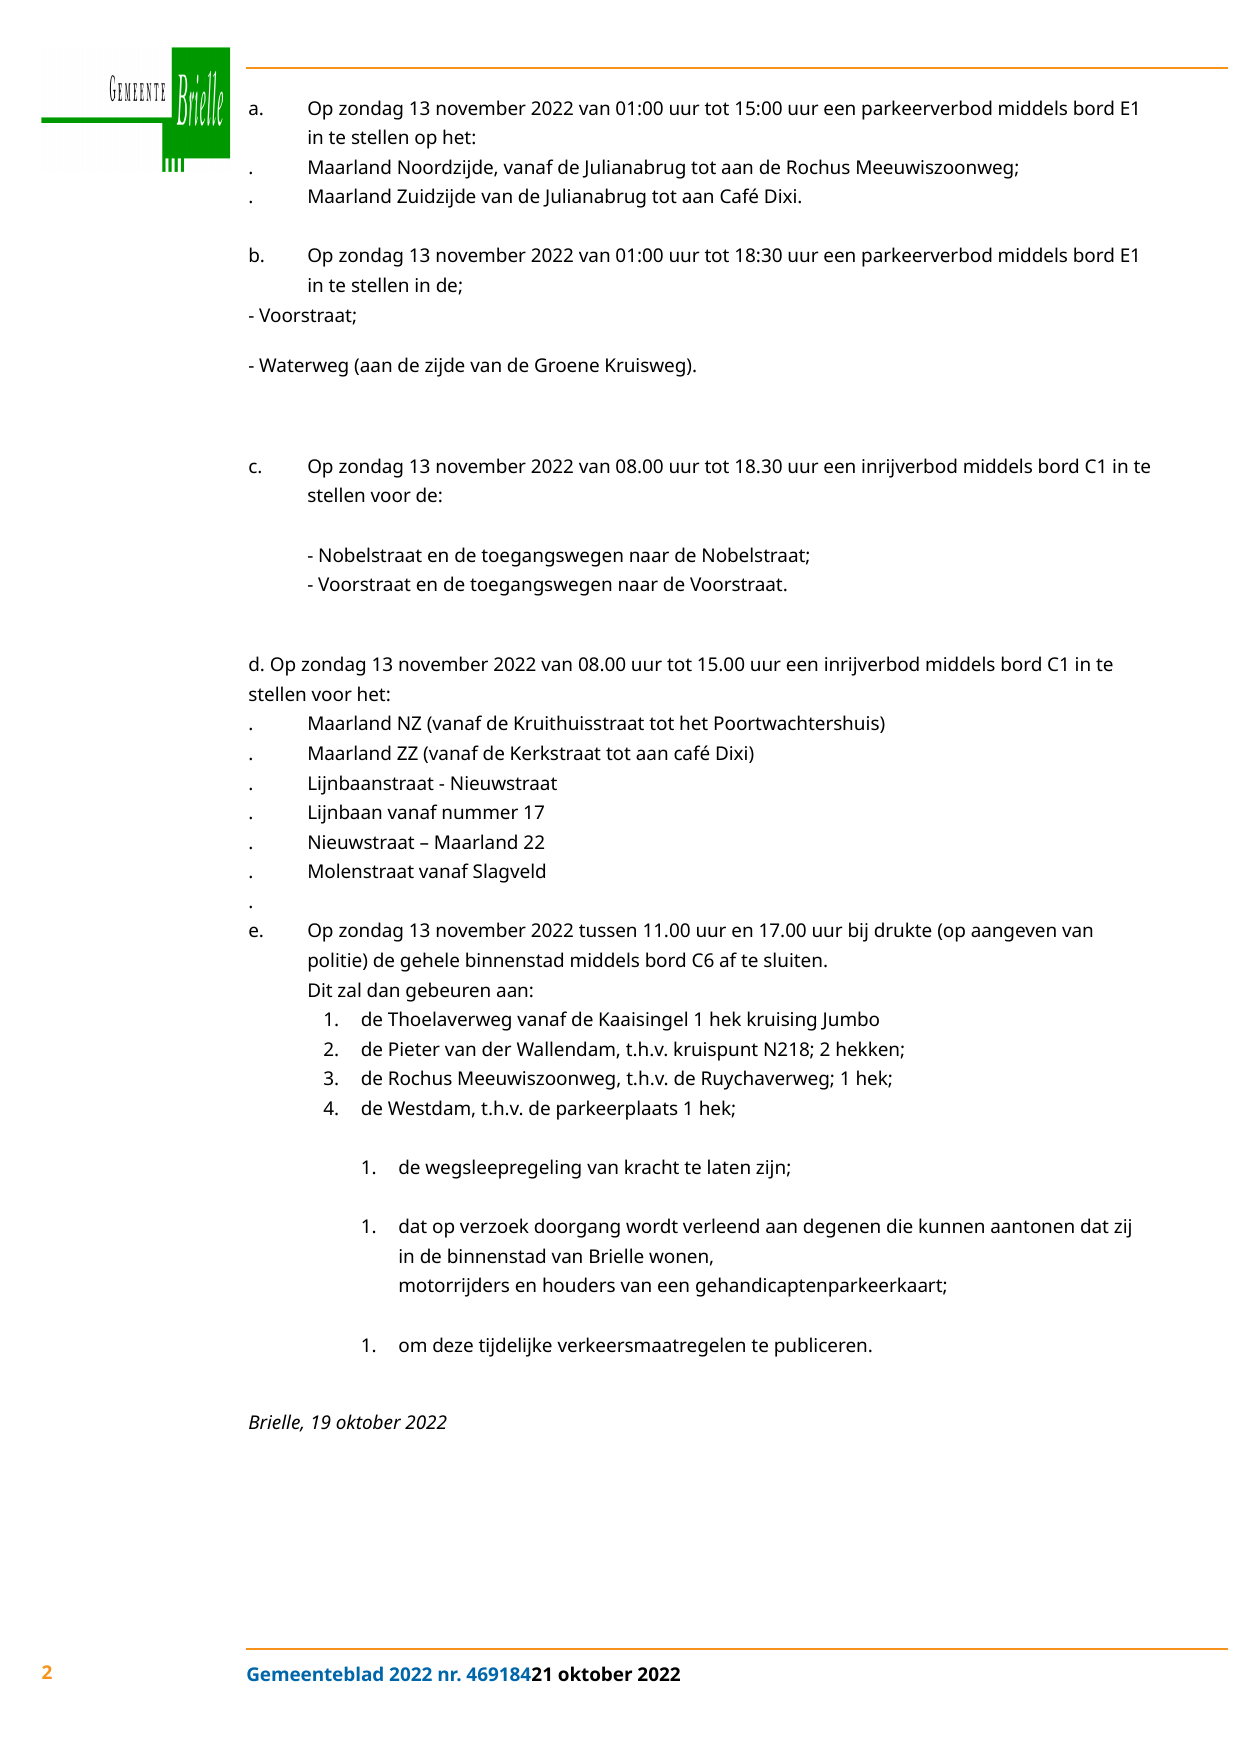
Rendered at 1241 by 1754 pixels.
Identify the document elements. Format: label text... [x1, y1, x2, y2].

picture [41, 47, 231, 172]
text - Voorstraat; [248, 302, 1152, 328]
list Nieuwstraat – Maarland 22 [248, 829, 1152, 855]
list dat op verzoek doorgang wordt verleend aan degenen die kunnen aantonen dat zij in de binnenstad van Brielle wonen, [361, 1213, 1152, 1269]
list Op zondag 13 november 2022 van 01:00 uur tot 18:30 uur een parkeerverbod middels bord E1 in te stellen in de; [248, 243, 1152, 298]
list om deze tijdelijke verkeersmaatregelen te publiceren. [361, 1332, 1152, 1358]
list Op zondag 13 november 2022 van 01:00 uur tot 15:00 uur een parkeerverbod middels bord E1 in te stellen op het: [248, 95, 1152, 150]
list - Voorstraat en de toegangswegen naar de Voorstraat. [248, 571, 1152, 597]
list Maarland ZZ (vanaf de Kerkstraat tot aan café Dixi) [248, 740, 1152, 766]
list de Rochus Meeuwiszoonweg, t.h.v. de Ruychaverweg; 1 hek; [323, 1066, 1152, 1091]
list Lijnbaan vanaf nummer 17 [248, 799, 1152, 825]
list Op zondag 13 november 2022 van 08.00 uur tot 18.30 uur een inrijverbod middels bord C1 in te stellen voor de: [248, 453, 1152, 508]
list - Nobelstraat en de toegangswegen naar de Nobelstraat; [248, 542, 1152, 568]
list Molenstraat vanaf Slagveld [248, 858, 1152, 884]
list Dit zal dan gebeuren aan: [248, 977, 1152, 1003]
list Maarland NZ (vanaf de Kruithuisstraat tot het Poortwachtershuis) [248, 711, 1152, 736]
list Maarland Zuidzijde van de Julianabrug tot aan Café Dixi. [248, 183, 1152, 209]
list Lijnbaanstraat - Nieuwstraat [248, 770, 1152, 796]
list de Pieter van der Wallendam, t.h.v. kruispunt N218; 2 hekken; [323, 1036, 1152, 1062]
text - Waterweg (aan de zijde van de Groene Kruisweg). [248, 352, 1152, 378]
list de Thoelaverweg vanaf de Kaaisingel 1 hek kruising Jumbo [323, 1006, 1152, 1032]
list motorrijders en houders van een gehandicaptenparkeerkaart; [361, 1273, 1152, 1298]
list Op zondag 13 november 2022 tussen 11.00 uur en 17.00 uur bij drukte (op aangeven van politie) de gehele binnenstad middels bord C6 af te sluiten. [248, 918, 1152, 973]
list de Westdam, t.h.v. de parkeerplaats 1 hek; [323, 1095, 1152, 1121]
text Brielle, 19 oktober 2022 [248, 1409, 1152, 1435]
text d. Op zondag 13 november 2022 van 08.00 uur tot 15.00 uur een inrijverbod middels bord C1 in te stellen voor het: [248, 651, 1152, 707]
list Maarland Noordzijde, vanaf de Julianabrug tot aan de Rochus Meeuwiszoonweg; [248, 154, 1152, 180]
list de wegsleepregeling van kracht te laten zijn; [361, 1154, 1152, 1180]
